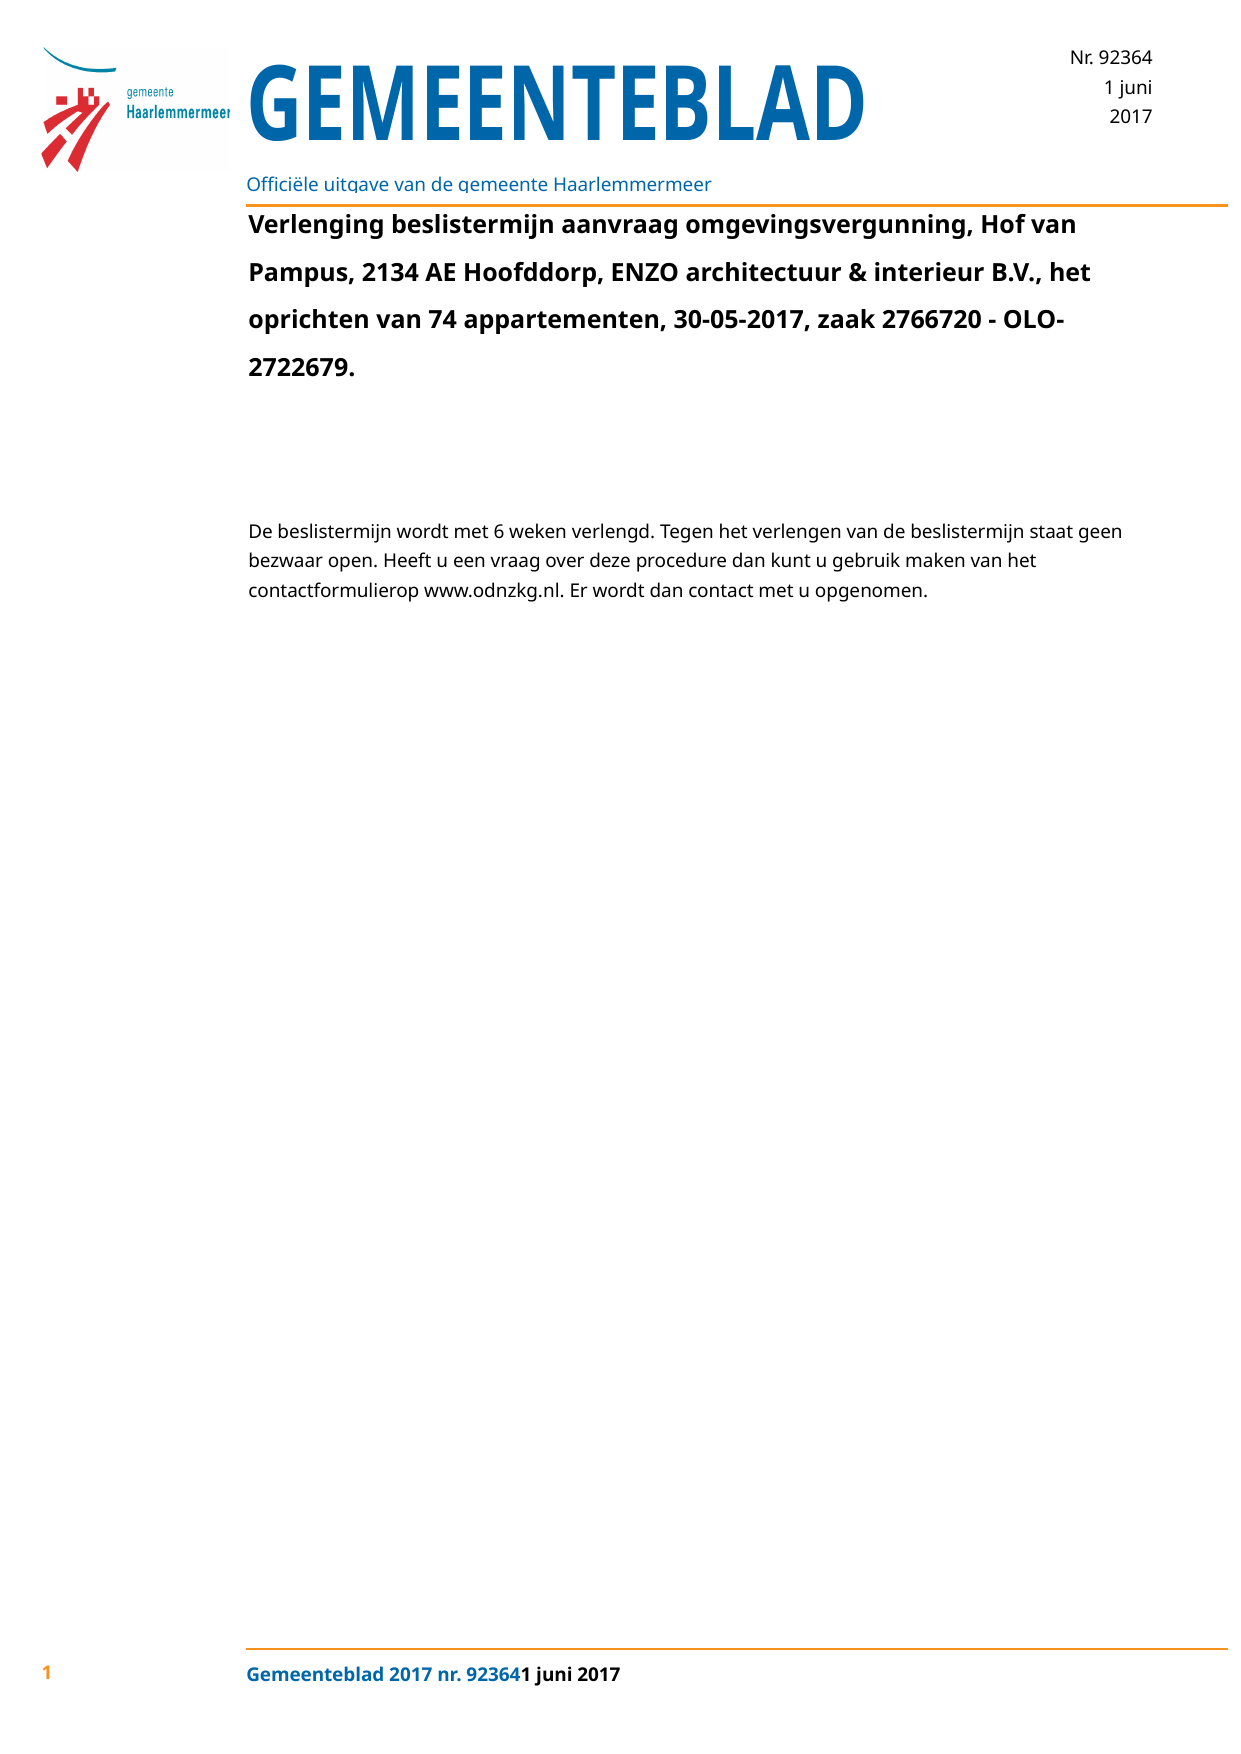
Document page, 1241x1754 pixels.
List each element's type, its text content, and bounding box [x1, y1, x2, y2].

picture [41, 47, 231, 172]
text De beslistermijn wordt met 6 weken verlengd. Tegen het verlengen van de beslistermijn staat geen bezwaar open. Heeft u een vraag over deze procedure dan kunt u gebruik maken van het contactformulierop www.odnzkg.nl. Er wordt dan contact met u opgenomen. [248, 518, 1152, 603]
text Verlenging beslistermijn aanvraag omgevingsvergunning, Hof van Pampus, 2134 AE Hoofddorp, ENZO architectuur & interieur B.V., het oprichten van 74 appartementen, 30-05-2017, zaak 2766720 - OLO-2722679. [248, 207, 1152, 384]
